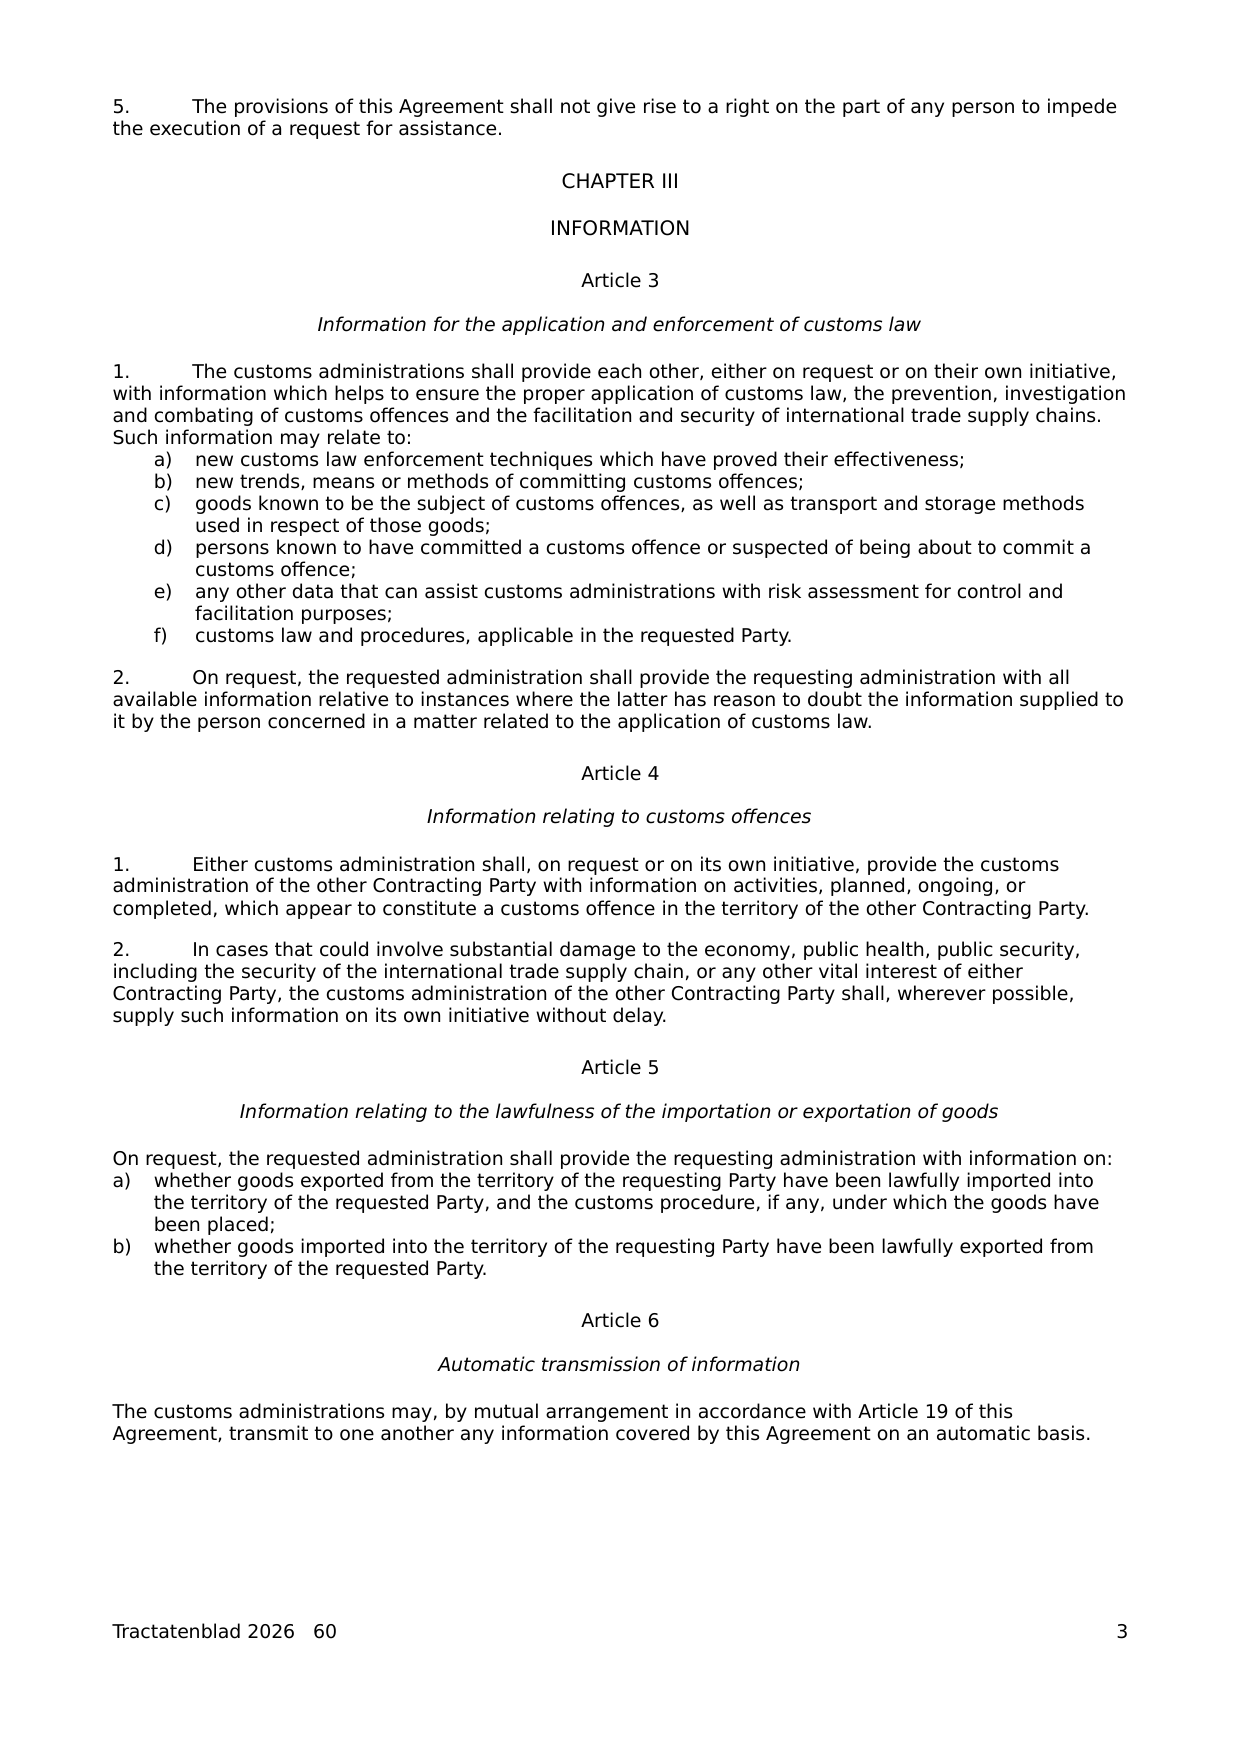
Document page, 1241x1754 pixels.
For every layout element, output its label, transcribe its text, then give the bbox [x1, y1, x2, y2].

text 2. In cases that could involve substantial damage to the economy, public health, public security, including the security of the international trade supply chain, or any other vital interest of either Contracting Party, the customs administration of the other Contracting Party shall, wherever possible, supply such information on its own initiative without delay. [112, 939, 1128, 1027]
text f) customs law and procedures, applicable in the requested Party. [153, 624, 1128, 647]
text a) whether goods exported from the territory of the requesting Party have been lawfully imported into the territory of the requested Party, and the customs procedure, if any, under which the goods have been placed; [112, 1170, 1128, 1236]
text 1. Either customs administration shall, on request or on its own initiative, provide the customs administration of the other Contracting Party with information on activities, planned, ongoing, or completed, which appear to constitute a customs offence in the territory of the other Contracting Party. [112, 853, 1128, 919]
text The customs administrations may, by mutual arrangement in accordance with Article 19 of this Agreement, transmit to one another any information covered by this Agreement on an automatic basis. [112, 1401, 1128, 1445]
text d) persons known to have committed a customs offence or suspected of being about to commit a customs offence; [153, 537, 1128, 581]
subtitle Article 3 Information for the application and enforcement of customs law [112, 270, 1128, 336]
text c) goods known to be the subject of customs offences, as well as transport and storage methods used in respect of those goods; [153, 493, 1128, 537]
text 2. On request, the requested administration shall provide the requesting administration with all available information relative to instances where the latter has reason to doubt the information supplied to it by the person concerned in a matter related to the application of customs law. [112, 667, 1128, 732]
subtitle Article 6 Automatic transmission of information [112, 1310, 1128, 1376]
text 1. The customs administrations shall provide each other, either on request or on their own initiative, with information which helps to ensure the proper application of customs law, the prevention, investigation and combating of customs offences and the facilitation and security of international trade supply chains. Such information may relate to: [112, 361, 1128, 449]
text 5. The provisions of this Agreement shall not give rise to a right on the part of any person to impede the execution of a request for assistance. [112, 96, 1128, 140]
text a) new customs law enforcement techniques which have proved their effectiveness; [153, 449, 1128, 471]
text On request, the requested administration shall provide the requesting administration with information on: [112, 1148, 1128, 1170]
text b) new trends, means or methods of committing customs offences; [153, 471, 1128, 493]
text e) any other data that can assist customs administrations with risk assessment for control and facilitation purposes; [153, 581, 1128, 624]
text b) whether goods imported into the territory of the requesting Party have been lawfully exported from the territory of the requested Party. [112, 1236, 1128, 1280]
subtitle CHAPTER III INFORMATION [112, 170, 1128, 240]
subtitle Article 5 Information relating to the lawfulness of the importation or exportation of goods [112, 1057, 1128, 1123]
subtitle Article 4 Information relating to customs offences [112, 762, 1128, 828]
